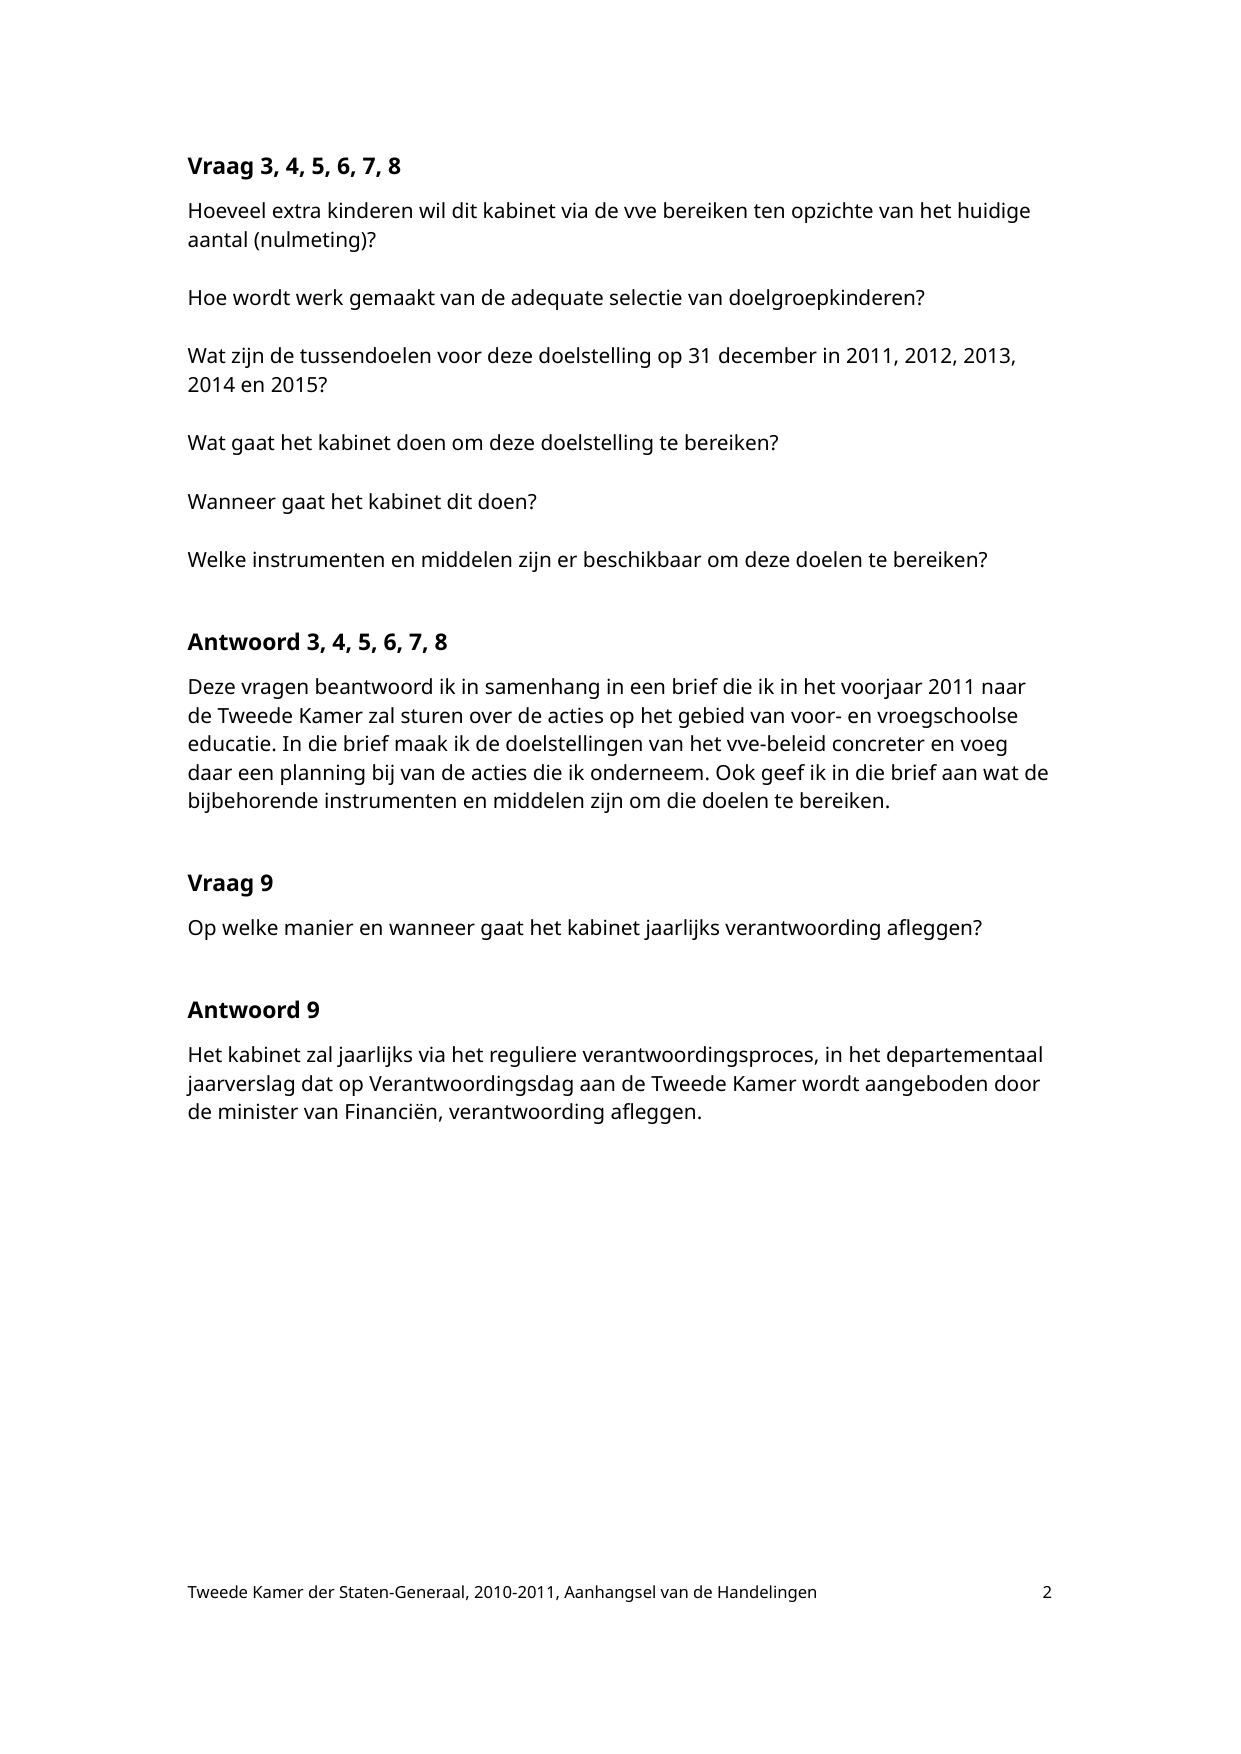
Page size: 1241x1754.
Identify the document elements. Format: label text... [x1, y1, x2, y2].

text Wat zijn de tussendoelen voor deze doelstelling op 31 december in 2011, 2012, 2013, 2014 en 2015? [187, 342, 1053, 398]
text Wanneer gaat het kabinet dit doen? [187, 487, 1053, 515]
subtitle Antwoord 3, 4, 5, 6, 7, 8 [187, 626, 1053, 657]
text Op welke manier en wanneer gaat het kabinet jaarlijks verantwoording afleggen? [187, 913, 1053, 942]
text Welke instrumenten en middelen zijn er beschikbaar om deze doelen te bereiken? [187, 545, 1053, 574]
text Het kabinet zal jaarlijks via het reguliere verantwoordingsproces, in het departementaal jaarverslag dat op Verantwoordingsdag aan de Tweede Kamer wordt aangeboden door de minister van Financiën, verantwoording afleggen. [187, 1041, 1053, 1126]
text Hoe wordt werk gemaakt van de adequate selectie van doelgroepkinderen? [187, 283, 1053, 312]
text Hoeveel extra kinderen wil dit kabinet via de vve bereiken ten opzichte van het huidige aantal (nulmeting)? [187, 196, 1053, 253]
subtitle Antwoord 9 [187, 994, 1053, 1026]
text Wat gaat het kabinet doen om deze doelstelling te bereiken? [187, 428, 1053, 457]
subtitle Vraag 3, 4, 5, 6, 7, 8 [187, 150, 1053, 181]
text Deze vragen beantwoord ik in samenhang in een brief die ik in het voorjaar 2011 naar de Tweede Kamer zal sturen over de acties op het gebied van voor- en vroegschoolse educatie. In die brief maak ik de doelstellingen van het vve-beleid concreter en voeg daar een planning bij van de acties die ik onderneem. Ook geef ik in die brief aan wat de bijbehorende instrumenten en middelen zijn om die doelen te bereiken. [187, 672, 1053, 815]
subtitle Vraag 9 [187, 867, 1053, 898]
